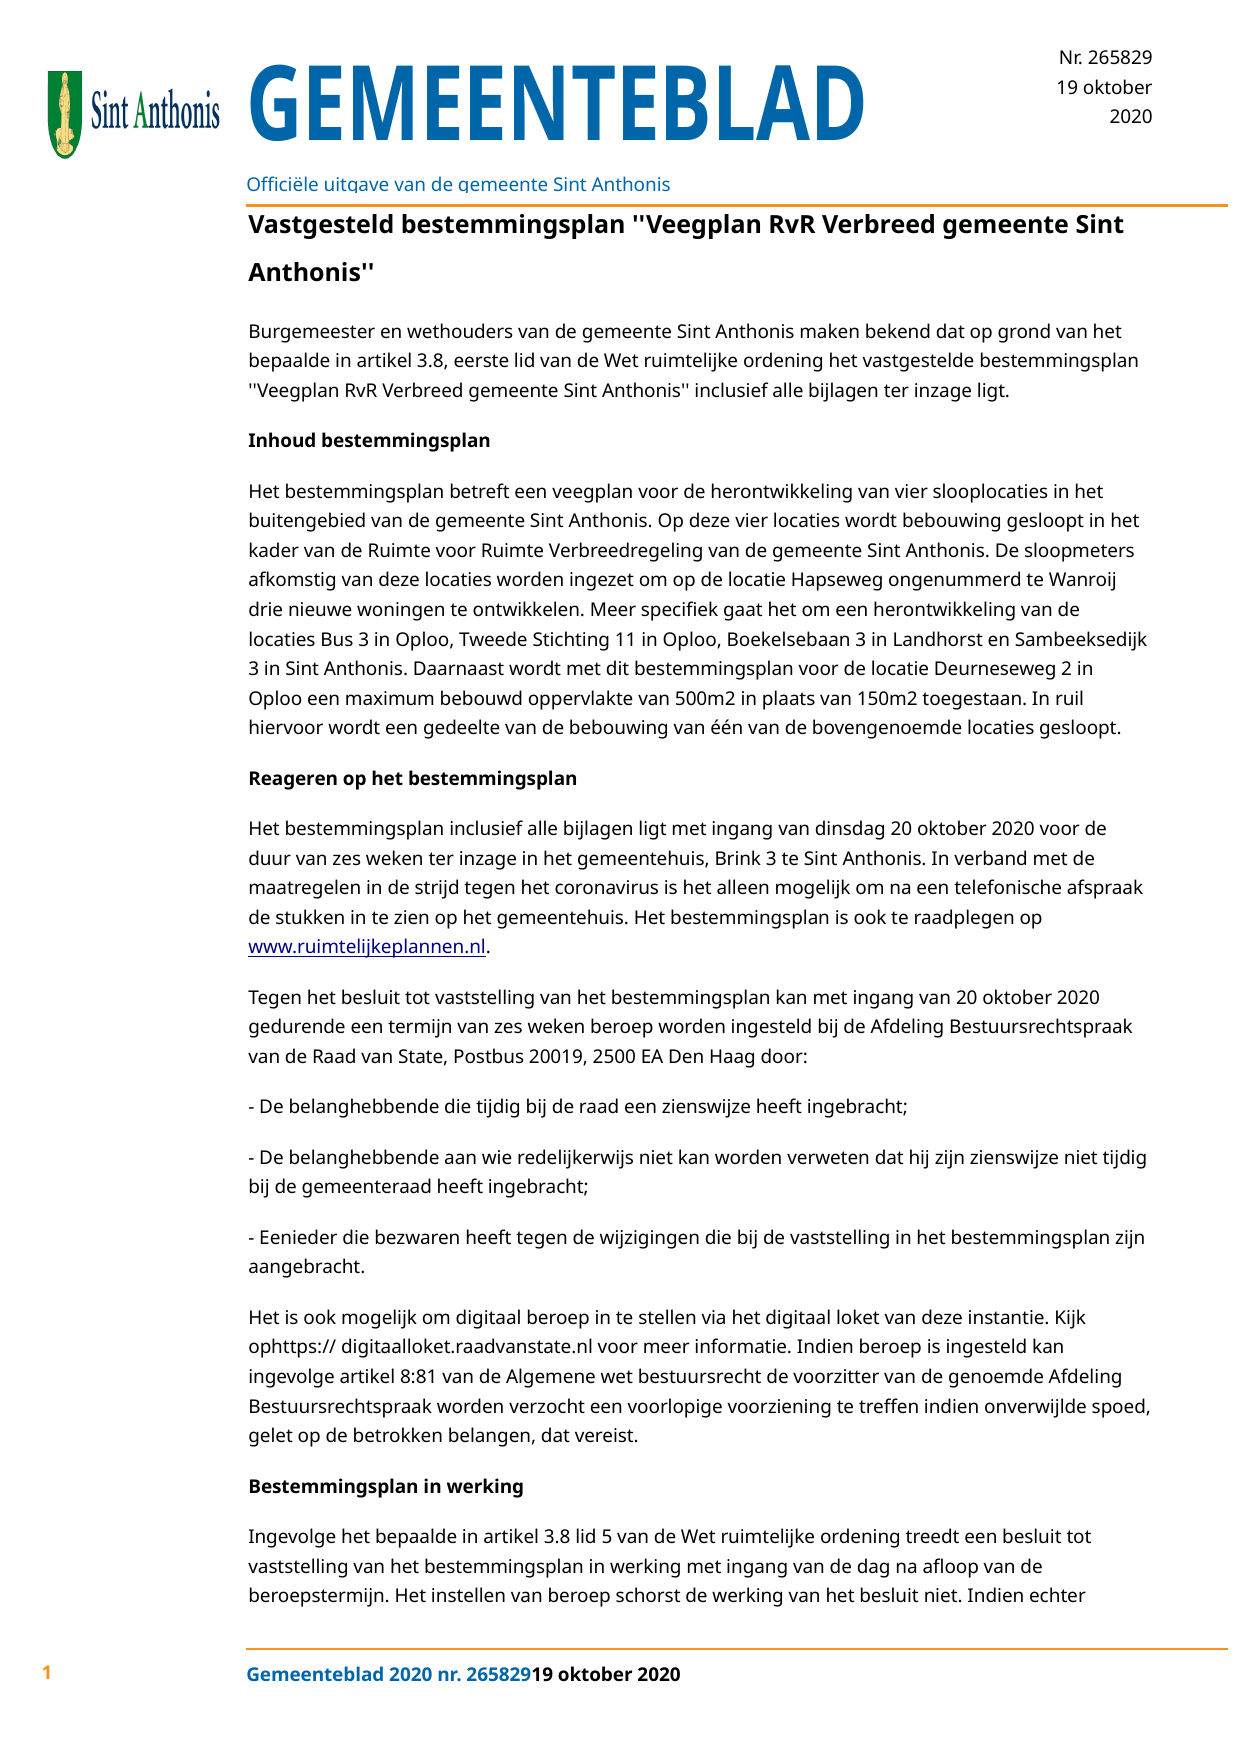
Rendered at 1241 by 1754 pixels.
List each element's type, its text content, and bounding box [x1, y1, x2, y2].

text Bestemmingsplan in werking [248, 1473, 1152, 1499]
text Inhoud bestemmingsplan [248, 427, 1152, 453]
text Tegen het besluit tot vaststelling van het bestemmingsplan kan met ingang van 20 oktober 2020 gedurende een termijn van zes weken beroep worden ingesteld bij de Afdeling Bestuursrechtspraak van de Raad van State, Postbus 20019, 2500 EA Den Haag door: [248, 984, 1152, 1069]
text - Eenieder die bezwaren heeft tegen de wijzigingen die bij de vaststelling in het bestemmingsplan zijn aangebracht. [248, 1224, 1152, 1279]
text Reageren op het bestemmingsplan [248, 765, 1152, 791]
text - De belanghebbende die tijdig bij de raad een zienswijze heeft ingebracht; [248, 1094, 1152, 1119]
text Het bestemmingsplan inclusief alle bijlagen ligt met ingang van dinsdag 20 oktober 2020 voor de duur van zes weken ter inzage in het gemeentehuis, Brink 3 te Sint Anthonis. In verband met de maatregelen in de strijd tegen het coronavirus is het alleen mogelijk om na een telefonische afspraak de stukken in te zien op het gemeentehuis. Het bestemmingsplan is ook te raadplegen op www.ruimtelijkeplannen.nl. [248, 815, 1152, 959]
text Burgemeester en wethouders van de gemeente Sint Anthonis maken bekend dat op grond van het bepaalde in artikel 3.8, eerste lid van de Wet ruimtelijke ordening het vastgestelde bestemmingsplan ''Veegplan RvR Verbreed gemeente Sint Anthonis'' inclusief alle bijlagen ter inzage ligt. [248, 318, 1152, 403]
picture [41, 47, 231, 172]
text Het bestemmingsplan betreft een veegplan voor de herontwikkeling van vier slooplocaties in het buitengebied van de gemeente Sint Anthonis. Op deze vier locaties wordt bebouwing gesloopt in het kader van de Ruimte voor Ruimte Verbreedregeling van de gemeente Sint Anthonis. De sloopmeters afkomstig van deze locaties worden ingezet om op de locatie Hapseweg ongenummerd te Wanroij drie nieuwe woningen te ontwikkelen. Meer specifiek gaat het om een herontwikkeling van de locaties Bus 3 in Oploo, Tweede Stichting 11 in Oploo, Boekelsebaan 3 in Landhorst en Sambeeksedijk 3 in Sint Anthonis. Daarnaast wordt met dit bestemmingsplan voor de locatie Deurneseweg 2 in Oploo een maximum bebouwd oppervlakte van 500m2 in plaats van 150m2 toegestaan. In ruil hiervoor wordt een gedeelte van de bebouwing van één van de bovengenoemde locaties gesloopt. [248, 478, 1152, 740]
text Ingevolge het bepaalde in artikel 3.8 lid 5 van de Wet ruimtelijke ordening treedt een besluit tot vaststelling van het bestemmingsplan in werking met ingang van de dag na afloop van de beroepstermijn. Het instellen van beroep schorst de werking van het besluit niet. Indien echter [248, 1523, 1152, 1608]
text Het is ook mogelijk om digitaal beroep in te stellen via het digitaal loket van deze instantie. Kijk ophttps:// digitaalloket.raadvanstate.nl voor meer informatie. Indien beroep is ingesteld kan ingevolge artikel 8:81 van de Algemene wet bestuursrecht de voorzitter van de genoemde Afdeling Bestuursrechtspraak worden verzocht een voorlopige voorziening te treffen indien onverwijlde spoed, gelet op de betrokken belangen, dat vereist. [248, 1304, 1152, 1448]
text - De belanghebbende aan wie redelijkerwijs niet kan worden verweten dat hij zijn zienswijze niet tijdig bij de gemeenteraad heeft ingebracht; [248, 1144, 1152, 1199]
text Vastgesteld bestemmingsplan ''Veegplan RvR Verbreed gemeente Sint Anthonis'' [248, 207, 1152, 288]
